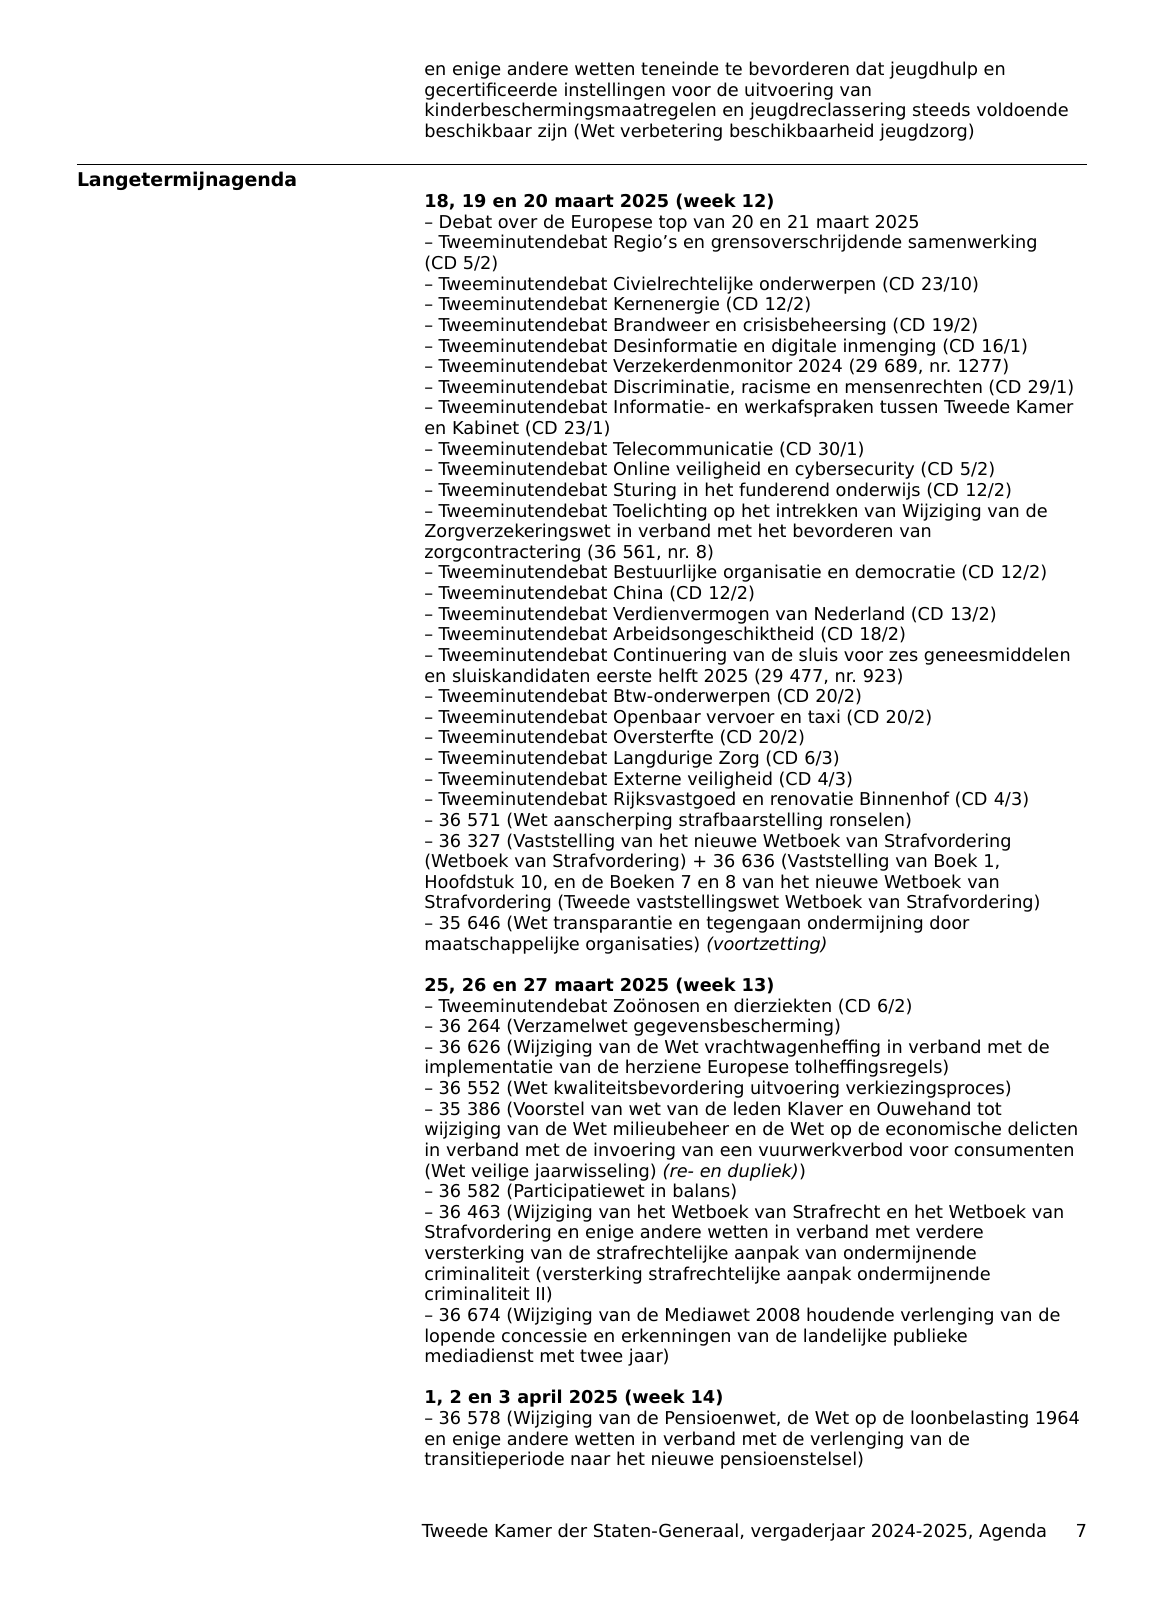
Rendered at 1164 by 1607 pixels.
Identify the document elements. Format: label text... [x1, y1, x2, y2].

table_cell – 36 264 (Verzamelwet gegevensbescherming) [418, 1016, 1087, 1037]
table_cell 18, 19 en 20 maart 2025 (week 12) [418, 191, 1087, 212]
table_cell – 36 674 (Wijziging van de Mediawet 2008 houdende verlenging van de lopende concessie en erkenningen van de landelijke publieke mediadienst met twee jaar) [418, 1305, 1087, 1367]
table_cell [401, 1181, 418, 1202]
table_cell [77, 59, 401, 142]
table_cell – Tweeminutendebat Externe veiligheid (CD 4/3) [418, 769, 1087, 789]
table_cell – Tweeminutendebat Informatie- en werkafspraken tussen Tweede Kamer en Kabinet (CD 23/1) [418, 398, 1087, 439]
table_cell [401, 975, 418, 996]
table_cell [401, 563, 418, 583]
table_cell [77, 975, 401, 996]
table_cell – Tweeminutendebat Zoönosen en dierziekten (CD 6/2) [418, 996, 1087, 1016]
table_cell – 36 626 (Wijziging van de Wet vrachtwagenheffing in verband met de implementatie van de herziene Europese tolheffingsregels) [418, 1037, 1087, 1078]
table_cell [401, 645, 418, 686]
table_cell [401, 1202, 418, 1305]
table_cell – Tweeminutendebat Toelichting op het intrekken van Wijziging van de Zorgverzekeringswet in verband met het bevorderen van zorgcontractering (36 561, nr. 8) [418, 501, 1087, 562]
table_cell [77, 212, 401, 232]
table_cell – Tweeminutendebat Telecommunicatie (CD 30/1) [418, 439, 1087, 459]
table_cell [77, 769, 401, 789]
table_cell [418, 954, 1087, 975]
table_cell [401, 315, 418, 336]
table_cell [401, 212, 418, 232]
table_cell [401, 1408, 418, 1470]
table_cell [401, 996, 418, 1016]
table_cell [77, 1202, 401, 1305]
table_cell [401, 1367, 418, 1387]
table_cell [77, 191, 401, 212]
table_cell – Tweeminutendebat Continuering van de sluis voor zes geneesmiddelen en sluiskandidaten eerste helft 2025 (29 477, nr. 923) [418, 645, 1087, 686]
table_header Langetermijnagenda [77, 165, 401, 191]
table_cell [401, 1078, 418, 1099]
table_cell [77, 294, 401, 315]
table_cell [77, 1037, 401, 1078]
table_cell [77, 1016, 401, 1037]
table_cell [77, 810, 401, 831]
table_cell [401, 748, 418, 769]
table_cell [77, 604, 401, 624]
table_cell – 36 578 (Wijziging van de Pensioenwet, de Wet op de loonbelasting 1964 en enige andere wetten in verband met de verlenging van de transitieperiode naar het nieuwe pensioenstelsel) [418, 1408, 1087, 1470]
table_cell – Tweeminutendebat Online veiligheid en cybersecurity (CD 5/2) [418, 459, 1087, 480]
table_cell [401, 583, 418, 604]
table_cell [77, 459, 401, 480]
table_cell – Tweeminutendebat Desinformatie en digitale inmenging (CD 16/1) [418, 336, 1087, 356]
table_cell [418, 1367, 1087, 1387]
table_cell – 35 646 (Wet transparantie en tegengaan ondermijning door maatschappelijke organisaties) (voortzetting) [418, 913, 1087, 954]
table_cell [77, 1099, 401, 1181]
table_header [401, 165, 418, 191]
table_cell [401, 789, 418, 810]
table_cell [401, 439, 418, 459]
table_cell [77, 398, 401, 439]
table_cell [77, 831, 401, 913]
table_cell [401, 191, 418, 212]
table_cell [401, 913, 418, 954]
table_cell 25, 26 en 27 maart 2025 (week 13) [418, 975, 1087, 996]
table_cell [77, 1181, 401, 1202]
table_cell – Tweeminutendebat Civielrechtelijke onderwerpen (CD 23/10) [418, 274, 1087, 294]
table_cell [401, 1388, 418, 1408]
table_cell [77, 480, 401, 501]
table_cell – Tweeminutendebat Sturing in het funderend onderwijs (CD 12/2) [418, 480, 1087, 501]
table_cell [77, 274, 401, 294]
table_cell en enige andere wetten teneinde te bevorderen dat jeugdhulp en gecertificeerde instellingen voor de uitvoering van kinderbeschermingsmaatregelen en jeugdreclassering steeds voldoende beschikbaar zijn (Wet verbetering beschikbaarheid jeugdzorg) [418, 59, 1087, 142]
table_cell – 35 386 (Voorstel van wet van de leden Klaver en Ouwehand tot wijziging van de Wet milieubeheer en de Wet op de economische delicten in verband met de invoering van een vuurwerkverbod voor consumenten (Wet veilige jaarwisseling) (re- en dupliek)) [418, 1099, 1087, 1181]
table_cell [77, 336, 401, 356]
table_cell [77, 996, 401, 1016]
table_cell [401, 728, 418, 748]
table_cell [401, 1305, 418, 1367]
table_cell [77, 707, 401, 727]
table_cell – 36 552 (Wet kwaliteitsbevordering uitvoering verkiezingsproces) [418, 1078, 1087, 1099]
table_cell – 36 463 (Wijziging van het Wetboek van Strafrecht en het Wetboek van Strafvordering en enige andere wetten in verband met verdere versterking van de strafrechtelijke aanpak van ondermijnende criminaliteit (versterking strafrechtelijke aanpak ondermijnende criminaliteit II) [418, 1202, 1087, 1305]
table_cell [401, 356, 418, 377]
table_cell – Tweeminutendebat Arbeidsongeschiktheid (CD 18/2) [418, 624, 1087, 645]
table_cell [401, 459, 418, 480]
table_cell [77, 563, 401, 583]
table_cell 1, 2 en 3 april 2025 (week 14) [418, 1388, 1087, 1408]
table_cell – Tweeminutendebat Verzekerdenmonitor 2024 (29 689, nr. 1277) [418, 356, 1087, 377]
table_cell [401, 59, 418, 142]
table_header [418, 165, 1087, 191]
table_cell [77, 583, 401, 604]
table_cell [77, 356, 401, 377]
table_cell [401, 501, 418, 562]
table_cell – 36 327 (Vaststelling van het nieuwe Wetboek van Strafvordering (Wetboek van Strafvordering) + 36 636 (Vaststelling van Boek 1, Hoofdstuk 10, en de Boeken 7 en 8 van het nieuwe Wetboek van Strafvordering (Tweede vaststellingswet Wetboek van Strafvordering) [418, 831, 1087, 913]
table_cell – Tweeminutendebat Oversterfte (CD 20/2) [418, 728, 1087, 748]
table_cell – Tweeminutendebat China (CD 12/2) [418, 583, 1087, 604]
table_cell [77, 645, 401, 686]
table_cell [401, 336, 418, 356]
table_cell [77, 728, 401, 748]
table_cell [77, 439, 401, 459]
table_cell – Tweeminutendebat Kernenergie (CD 12/2) [418, 294, 1087, 315]
table_cell [401, 233, 418, 274]
table_cell [77, 1367, 401, 1387]
table_cell – Tweeminutendebat Langdurige Zorg (CD 6/3) [418, 748, 1087, 769]
table_cell – Tweeminutendebat Openbaar vervoer en taxi (CD 20/2) [418, 707, 1087, 727]
table_cell [401, 1037, 418, 1078]
table_cell [401, 707, 418, 727]
table_cell [401, 1099, 418, 1181]
table_cell [77, 377, 401, 397]
table_cell [77, 748, 401, 769]
table_cell [401, 398, 418, 439]
table_cell – Tweeminutendebat Discriminatie, racisme en mensenrechten (CD 29/1) [418, 377, 1087, 397]
table_cell [401, 769, 418, 789]
table_cell [77, 686, 401, 707]
table_cell [401, 1016, 418, 1037]
table_cell [401, 810, 418, 831]
table_cell [77, 789, 401, 810]
table_cell [401, 831, 418, 913]
table_cell [401, 954, 418, 975]
table_cell [77, 1408, 401, 1470]
table_cell – Tweeminutendebat Regio’s en grensoverschrijdende samenwerking (CD 5/2) [418, 233, 1087, 274]
table_cell [401, 294, 418, 315]
table_cell – Tweeminutendebat Bestuurlijke organisatie en democratie (CD 12/2) [418, 563, 1087, 583]
table_cell – 36 582 (Participatiewet in balans) [418, 1181, 1087, 1202]
table_cell – 36 571 (Wet aanscherping strafbaarstelling ronselen) [418, 810, 1087, 831]
table_cell [401, 686, 418, 707]
table_cell – Tweeminutendebat Rijksvastgoed en renovatie Binnenhof (CD 4/3) [418, 789, 1087, 810]
table_cell [77, 1305, 401, 1367]
table_cell [77, 315, 401, 336]
table_cell – Tweeminutendebat Verdienvermogen van Nederland (CD 13/2) [418, 604, 1087, 624]
table_cell [401, 274, 418, 294]
table_cell [77, 624, 401, 645]
table_cell – Tweeminutendebat Brandweer en crisisbeheersing (CD 19/2) [418, 315, 1087, 336]
table_cell [77, 913, 401, 954]
table_cell – Tweeminutendebat Btw-onderwerpen (CD 20/2) [418, 686, 1087, 707]
table_cell [77, 954, 401, 975]
table_cell [77, 233, 401, 274]
table_cell [401, 624, 418, 645]
table_cell [77, 501, 401, 562]
table_cell [77, 1388, 401, 1408]
table_cell [401, 604, 418, 624]
table_cell [401, 377, 418, 397]
table_cell [77, 1078, 401, 1099]
table_cell [401, 480, 418, 501]
table_cell – Debat over de Europese top van 20 en 21 maart 2025 [418, 212, 1087, 232]
